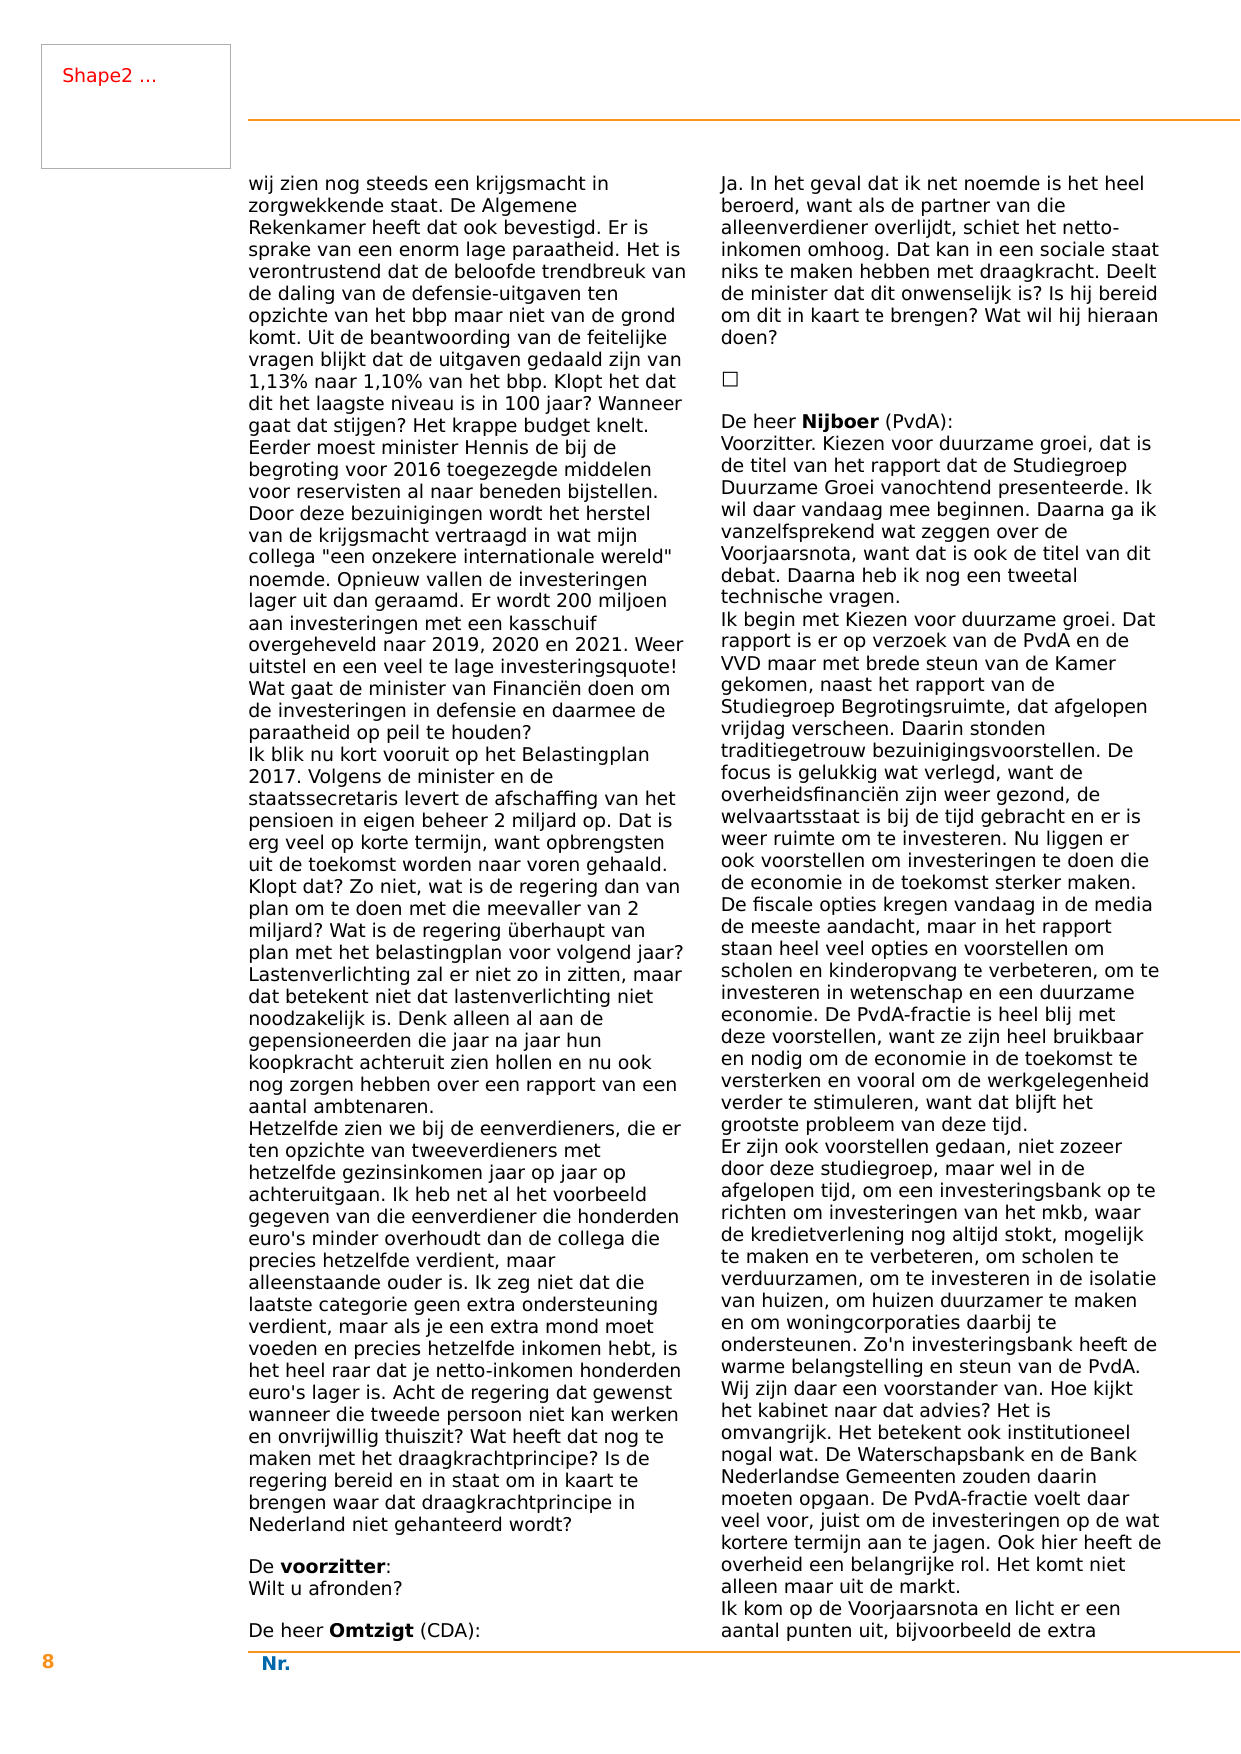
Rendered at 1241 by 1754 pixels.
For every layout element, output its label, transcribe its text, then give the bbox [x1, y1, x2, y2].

text wij zien nog steeds een krijgsmacht in zorgwekkende staat. De Algemene Rekenkamer heeft dat ook bevestigd. Er is sprake van een enorm lage paraatheid. Het is verontrustend dat de beloofde trendbreuk van de daling van de defensie-uitgaven ten opzichte van het bbp maar niet van de grond komt. Uit de beantwoording van de feitelijke vragen blijkt dat de uitgaven gedaald zijn van 1,13% naar 1,10% van het bbp. Klopt het dat dit het laagste niveau is in 100 jaar? Wanneer gaat dat stijgen? Het krappe budget knelt. Eerder moest minister Hennis de bij de begroting voor 2016 toegezegde middelen voor reservisten al naar beneden bijstellen. Door deze bezuinigingen wordt het herstel van de krijgsmacht vertraagd in wat mijn collega "een onzekere internationale wereld" noemde. Opnieuw vallen de investeringen lager uit dan geraamd. Er wordt 200 miljoen aan investeringen met een kasschuif overgeheveld naar 2019, 2020 en 2021. Weer uitstel en een veel te lage investeringsquote! Wat gaat de minister van Financiën doen om de investeringen in defensie en daarmee de paraatheid op peil te houden? [248, 173, 691, 744]
text Wilt u afronden? [248, 1577, 691, 1599]
text Ja. In het geval dat ik net noemde is het heel beroerd, want als de partner van die alleenverdiener overlijdt, schiet het netto-inkomen omhoog. Dat kan in een sociale staat niks te maken hebben met draagkracht. Deelt de minister dat dit onwenselijk is? Is hij bereid om dit in kaart te brengen? Wat wil hij hieraan doen? [721, 173, 1163, 349]
text Ik kom op de Voorjaarsnota en licht er een aantal punten uit, bijvoorbeeld de extra [721, 1597, 1163, 1641]
text Voorzitter. Kiezen voor duurzame groei, dat is de titel van het rapport dat de Studiegroep Duurzame Groei vanochtend presenteerde. Ik wil daar vandaag mee beginnen. Daarna ga ik vanzelfsprekend wat zeggen over de Voorjaarsnota, want dat is ook de titel van dit debat. Daarna heb ik nog een tweetal technische vragen. [721, 433, 1163, 608]
text ⬜ [721, 369, 1163, 391]
text Er zijn ook voorstellen gedaan, niet zozeer door deze studiegroep, maar wel in de afgelopen tijd, om een investeringsbank op te richten om investeringen van het mkb, waar de kredietverlening nog altijd stokt, mogelijk te maken en te verbeteren, om scholen te verduurzamen, om te investeren in de isolatie van huizen, om huizen duurzamer te maken en om woningcorporaties daarbij te ondersteunen. Zo'n investeringsbank heeft de warme belangstelling en steun van de PvdA. Wij zijn daar een voorstander van. Hoe kijkt het kabinet naar dat advies? Het is omvangrijk. Het betekent ook institutioneel nogal wat. De Waterschapsbank en de Bank Nederlandse Gemeenten zouden daarin moeten opgaan. De PvdA-fractie voelt daar veel voor, juist om de investeringen op de wat kortere termijn aan te jagen. Ook hier heeft de overheid een belangrijke rol. Het komt niet alleen maar uit de markt. [721, 1136, 1163, 1597]
text Ik blik nu kort vooruit op het Belastingplan 2017. Volgens de minister en de staatssecretaris levert de afschaffing van het pensioen in eigen beheer 2 miljard op. Dat is erg veel op korte termijn, want opbrengsten uit de toekomst worden naar voren gehaald. Klopt dat? Zo niet, wat is de regering dan van plan om te doen met die meevaller van 2 miljard? Wat is de regering überhaupt van plan met het belastingplan voor volgend jaar? Lastenverlichting zal er niet zo in zitten, maar dat betekent niet dat lastenverlichting niet noodzakelijk is. Denk alleen al aan de gepensioneerden die jaar na jaar hun koopkracht achteruit zien hollen en nu ook nog zorgen hebben over een rapport van een aantal ambtenaren. [248, 744, 691, 1118]
text Hetzelfde zien we bij de eenverdieners, die er ten opzichte van tweeverdieners met hetzelfde gezinsinkomen jaar op jaar op achteruitgaan. Ik heb net al het voorbeeld gegeven van die eenverdiener die honderden euro's minder overhoudt dan de collega die precies hetzelfde verdient, maar alleenstaande ouder is. Ik zeg niet dat die laatste categorie geen extra ondersteuning verdient, maar als je een extra mond moet voeden en precies hetzelfde inkomen hebt, is het heel raar dat je netto-inkomen honderden euro's lager is. Acht de regering dat gewenst wanneer die tweede persoon niet kan werken en onvrijwillig thuiszit? Wat heeft dat nog te maken met het draagkrachtprincipe? Is de regering bereid en in staat om in kaart te brengen waar dat draagkrachtprincipe in Nederland niet gehanteerd wordt? [248, 1118, 691, 1536]
text Ik begin met Kiezen voor duurzame groei. Dat rapport is er op verzoek van de PvdA en de VVD maar met brede steun van de Kamer gekomen, naast het rapport van de Studiegroep Begrotingsruimte, dat afgelopen vrijdag verscheen. Daarin stonden traditiegetrouw bezuinigingsvoorstellen. De focus is gelukkig wat verlegd, want de overheidsfinanciën zijn weer gezond, de welvaartsstaat is bij de tijd gebracht en er is weer ruimte om te investeren. Nu liggen er ook voorstellen om investeringen te doen die de economie in de toekomst sterker maken. De fiscale opties kregen vandaag in de media de meeste aandacht, maar in het rapport staan heel veel opties en voorstellen om scholen en kinderopvang te verbeteren, om te investeren in wetenschap en een duurzame economie. De PvdA-fractie is heel blij met deze voorstellen, want ze zijn heel bruikbaar en nodig om de economie in de toekomst te versterken en vooral om de werkgelegenheid verder te stimuleren, want dat blijft het grootste probleem van deze tijd. [721, 608, 1163, 1136]
text De heer Omtzigt (CDA): [248, 1619, 691, 1641]
text De heer Nijboer (PvdA): [721, 411, 1163, 433]
text De voorzitter: [248, 1556, 691, 1577]
